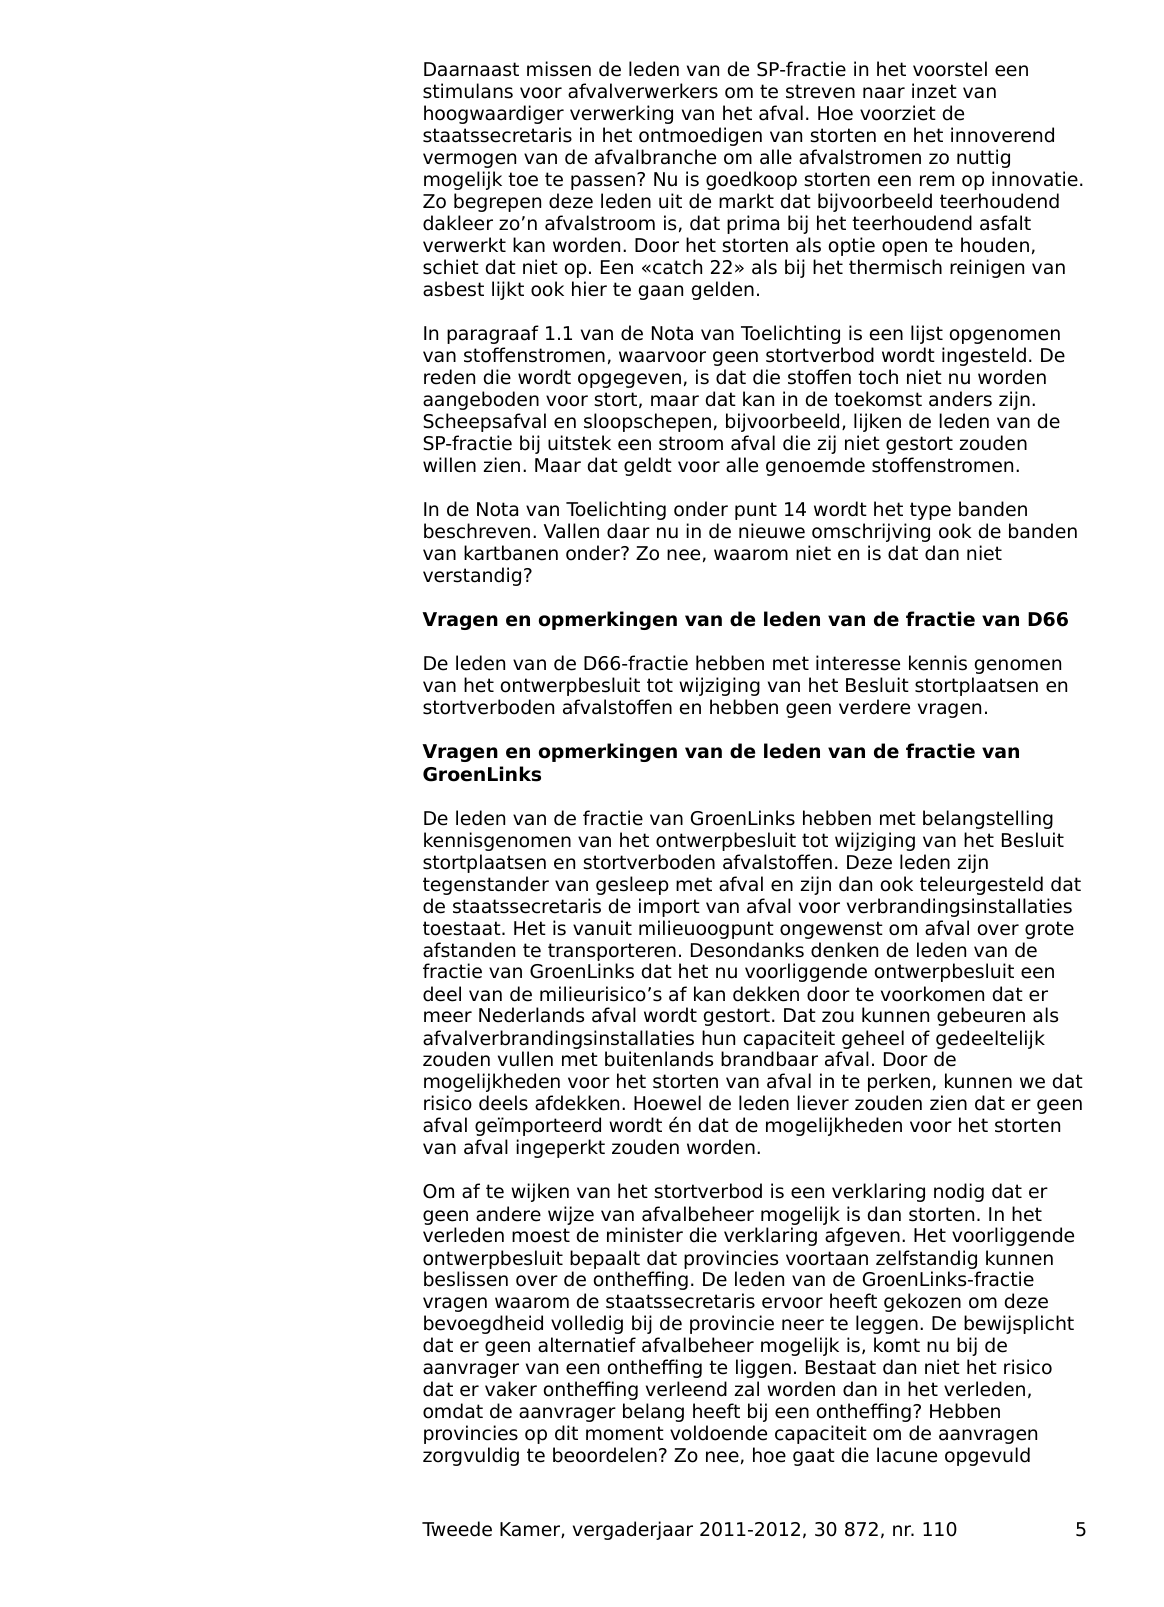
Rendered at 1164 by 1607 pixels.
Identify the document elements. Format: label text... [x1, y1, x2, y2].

subtitle Vragen en opmerkingen van de leden van de fractie van D66 [422, 609, 1087, 631]
subtitle Vragen en opmerkingen van de leden van de fractie van GroenLinks [422, 741, 1087, 785]
text Om af te wijken van het stortverbod is een verklaring nodig dat er geen andere wijze van afvalbeheer mogelijk is dan storten. In het verleden moest de minister die verklaring afgeven. Het voorliggende ontwerpbesluit bepaalt dat provincies voortaan zelfstandig kunnen beslissen over de ontheffing. De leden van de GroenLinks-fractie vragen waarom de staatssecretaris ervoor heeft gekozen om deze bevoegdheid volledig bij de provincie neer te leggen. De bewijsplicht dat er geen alternatief afvalbeheer mogelijk is, komt nu bij de aanvrager van een ontheffing te liggen. Bestaat dan niet het risico dat er vaker ontheffing verleend zal worden dan in het verleden, omdat de aanvrager belang heeft bij een ontheffing? Hebben provincies op dit moment voldoende capaciteit om de aanvragen zorgvuldig te beoordelen? Zo nee, hoe gaat die lacune opgevuld [422, 1181, 1087, 1467]
text De leden van de D66-fractie hebben met interesse kennis genomen van het ontwerpbesluit tot wijziging van het Besluit stortplaatsen en stortverboden afvalstoffen en hebben geen verdere vragen. [422, 653, 1087, 719]
text In de Nota van Toelichting onder punt 14 wordt het type banden beschreven. Vallen daar nu in de nieuwe omschrijving ook de banden van kartbanen onder? Zo nee, waarom niet en is dat dan niet verstandig? [422, 499, 1087, 587]
text In paragraaf 1.1 van de Nota van Toelichting is een lijst opgenomen van stoffenstromen, waarvoor geen stortverbod wordt ingesteld. De reden die wordt opgegeven, is dat die stoffen toch niet nu worden aangeboden voor stort, maar dat kan in de toekomst anders zijn. Scheepsafval en sloopschepen, bijvoorbeeld, lijken de leden van de SP-fractie bij uitstek een stroom afval die zij niet gestort zouden willen zien. Maar dat geldt voor alle genoemde stoffenstromen. [422, 323, 1087, 477]
text Daarnaast missen de leden van de SP-fractie in het voorstel een stimulans voor afvalverwerkers om te streven naar inzet van hoogwaardiger verwerking van het afval. Hoe voorziet de staatssecretaris in het ontmoedigen van storten en het innoverend vermogen van de afvalbranche om alle afvalstromen zo nuttig mogelijk toe te passen? Nu is goedkoop storten een rem op innovatie. Zo begrepen deze leden uit de markt dat bijvoorbeeld teerhoudend dakleer zo’n afvalstroom is, dat prima bij het teerhoudend asfalt verwerkt kan worden. Door het storten als optie open te houden, schiet dat niet op. Een «catch 22» als bij het thermisch reinigen van asbest lijkt ook hier te gaan gelden. [422, 59, 1087, 301]
text De leden van de fractie van GroenLinks hebben met belangstelling kennisgenomen van het ontwerpbesluit tot wijziging van het Besluit stortplaatsen en stortverboden afvalstoffen. Deze leden zijn tegenstander van gesleep met afval en zijn dan ook teleurgesteld dat de staatssecretaris de import van afval voor verbrandingsinstallaties toestaat. Het is vanuit milieuoogpunt ongewenst om afval over grote afstanden te transporteren. Desondanks denken de leden van de fractie van GroenLinks dat het nu voorliggende ontwerpbesluit een deel van de milieurisico’s af kan dekken door te voorkomen dat er meer Nederlands afval wordt gestort. Dat zou kunnen gebeuren als afvalverbrandingsinstallaties hun capaciteit geheel of gedeeltelijk zouden vullen met buitenlands brandbaar afval. Door de mogelijkheden voor het storten van afval in te perken, kunnen we dat risico deels afdekken. Hoewel de leden liever zouden zien dat er geen afval geïmporteerd wordt én dat de mogelijkheden voor het storten van afval ingeperkt zouden worden. [422, 808, 1087, 1159]
